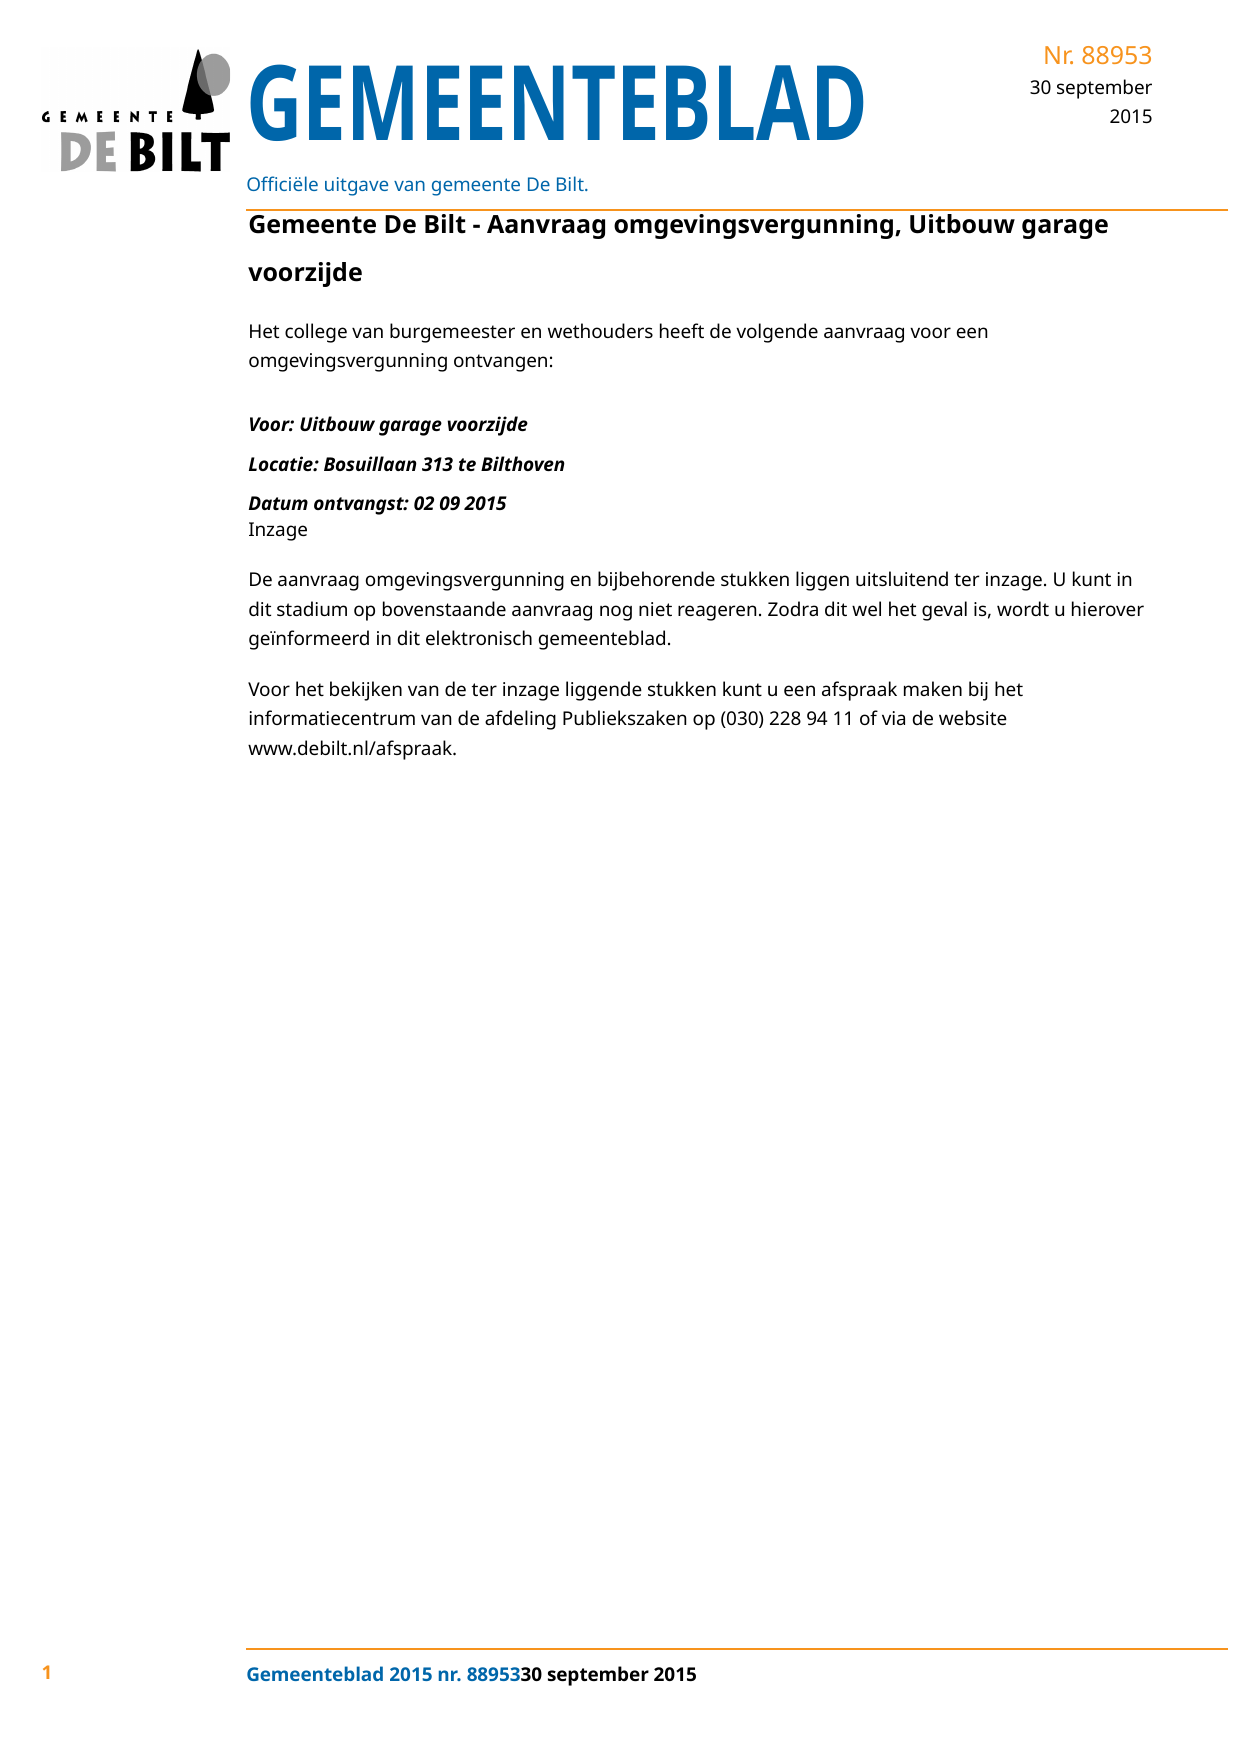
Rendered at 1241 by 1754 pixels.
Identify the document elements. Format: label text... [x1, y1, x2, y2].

text Locatie: Bosuillaan 313 te Bilthoven [248, 451, 1152, 476]
text Voor: Uitbouw garage voorzijde [248, 411, 1152, 437]
text Inzage [248, 516, 1152, 541]
text Datum ontvangst: 02 09 2015 [248, 490, 1152, 516]
text De aanvraag omgevingsvergunning en bijbehorende stukken liggen uitsluitend ter inzage. U kunt in dit stadium op bovenstaande aanvraag nog niet reageren. Zodra dit wel het geval is, wordt u hierover geïnformeerd in dit elektronisch gemeenteblad. [248, 566, 1152, 651]
text Gemeente De Bilt - Aanvraag omgevingsvergunning, Uitbouw garage voorzijde [248, 211, 1152, 288]
text Voor het bekijken van de ter inzage liggende stukken kunt u een afspraak maken bij het informatiecentrum van de afdeling Publiekszaken op (030) 228 94 11 of via de website www.debilt.nl/afspraak. [248, 676, 1152, 761]
text Het college van burgemeester en wethouders heeft de volgende aanvraag voor een omgevingsvergunning ontvangen: [248, 318, 1152, 373]
picture [41, 47, 231, 172]
